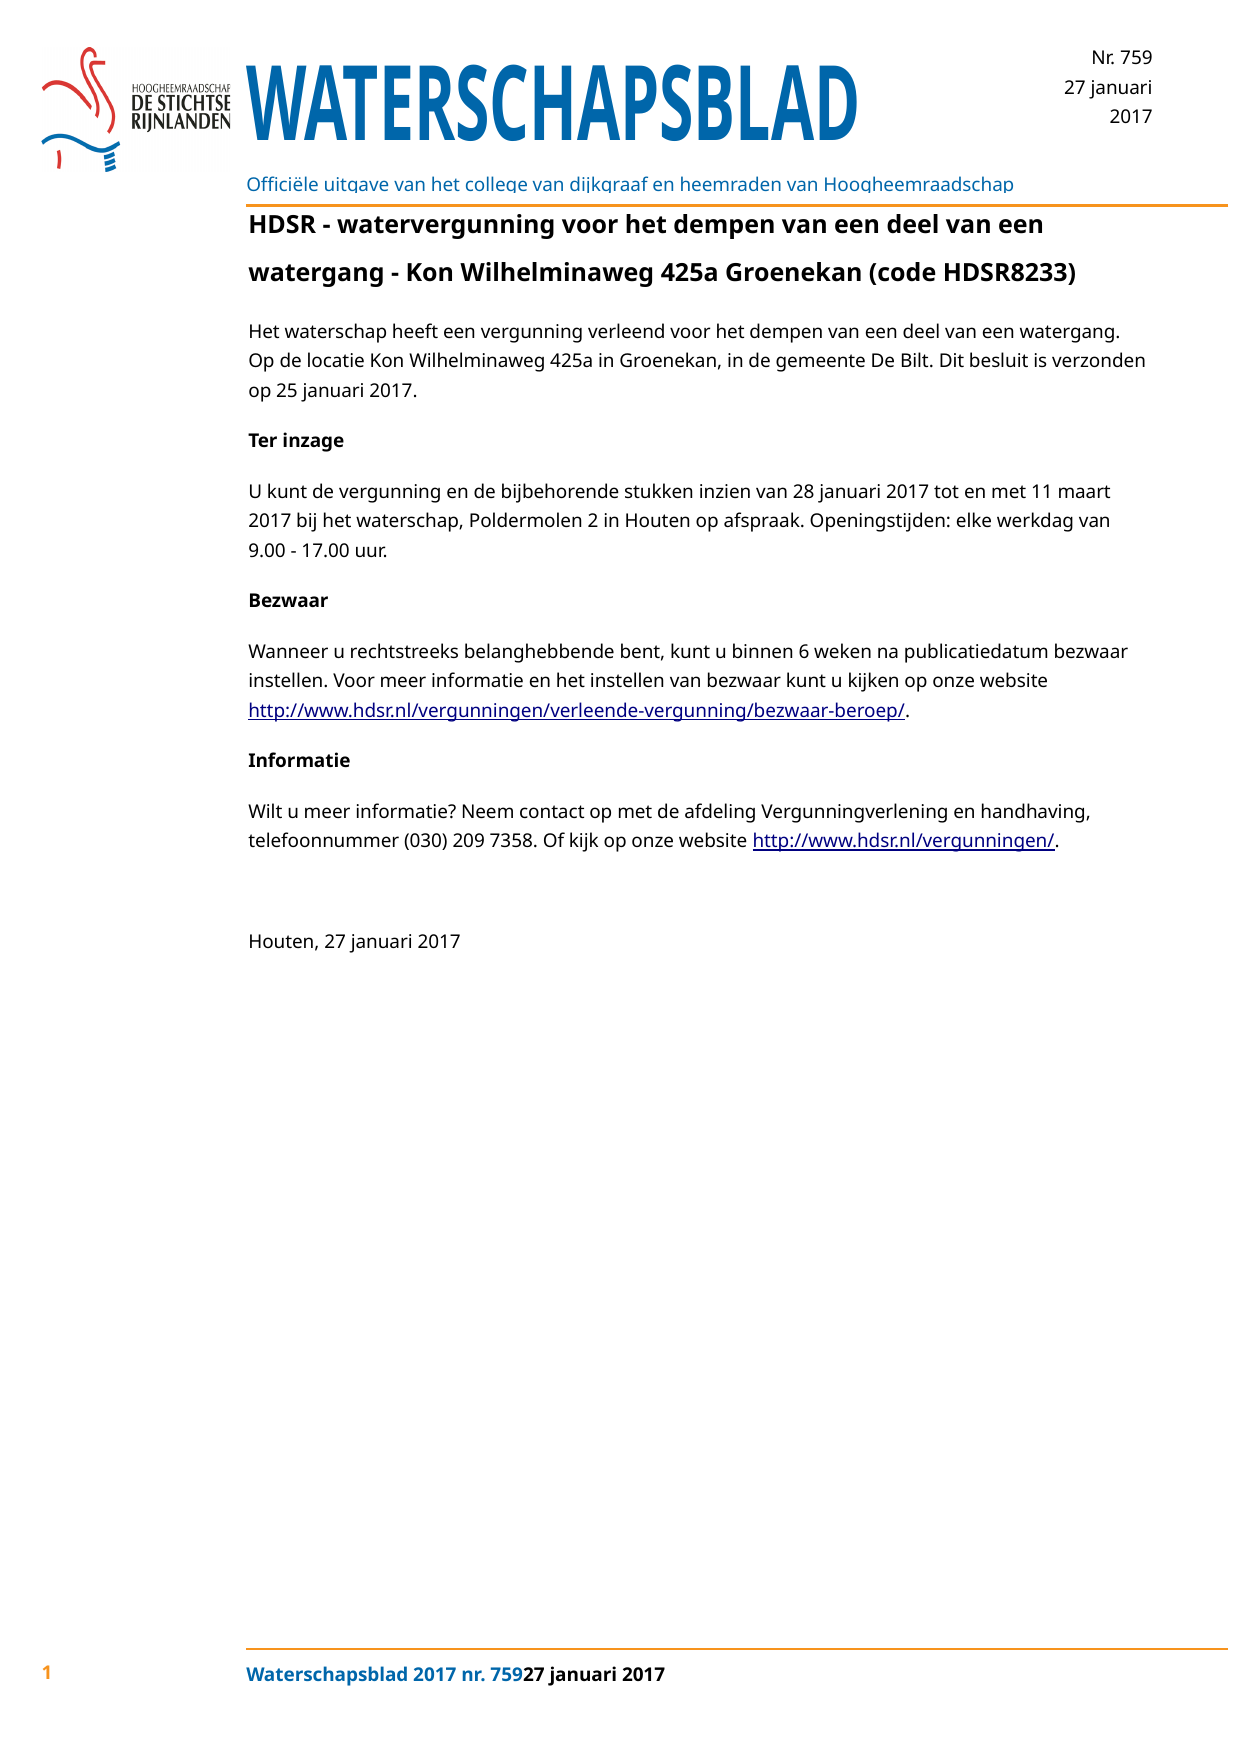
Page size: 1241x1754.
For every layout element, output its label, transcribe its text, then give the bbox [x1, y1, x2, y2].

text Houten, 27 januari 2017 [248, 928, 1152, 954]
picture [41, 47, 231, 172]
text Wilt u meer informatie? Neem contact op met de afdeling Vergunningverlening en handhaving, telefoonnummer (030) 209 7358. Of kijk op onze website http://www.hdsr.nl/vergunningen/. [248, 798, 1152, 853]
text U kunt de vergunning en de bijbehorende stukken inzien van 28 januari 2017 tot en met 11 maart 2017 bij het waterschap, Poldermolen 2 in Houten op afspraak. Openingstijden: elke werkdag van 9.00 - 17.00 uur. [248, 478, 1152, 563]
text Informatie [248, 747, 1152, 773]
text Wanneer u rechtstreeks belanghebbende bent, kunt u binnen 6 weken na publicatiedatum bezwaar instellen. Voor meer informatie en het instellen van bezwaar kunt u kijken op onze website http://www.hdsr.nl/vergunningen/verleende-vergunning/bezwaar-beroep/. [248, 638, 1152, 723]
text HDSR - watervergunning voor het dempen van een deel van een watergang - Kon Wilhelminaweg 425a Groenekan (code HDSR8233) [248, 207, 1152, 288]
text Het waterschap heeft een vergunning verleend voor het dempen van een deel van een watergang. Op de locatie Kon Wilhelminaweg 425a in Groenekan, in de gemeente De Bilt. Dit besluit is verzonden op 25 januari 2017. [248, 318, 1152, 403]
text Bezwaar [248, 587, 1152, 613]
text Ter inzage [248, 427, 1152, 453]
